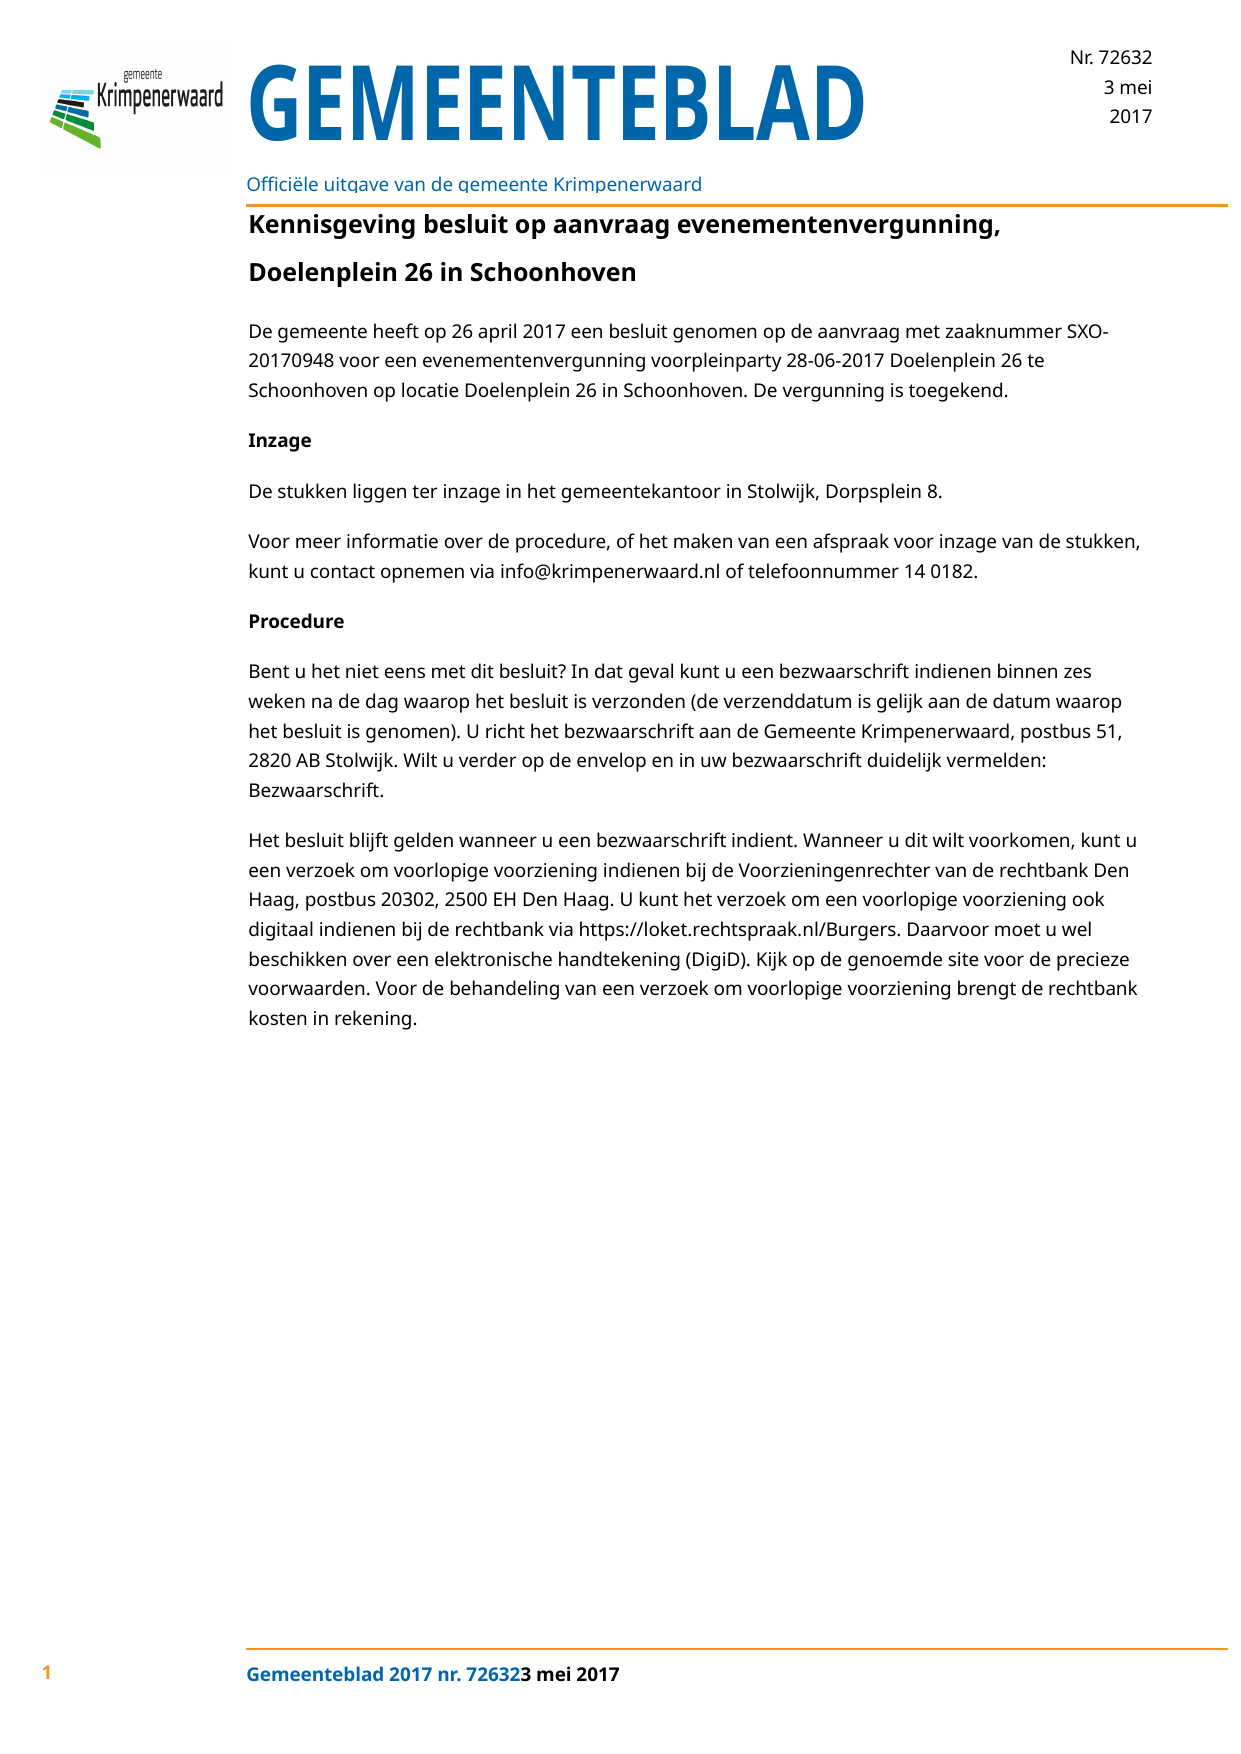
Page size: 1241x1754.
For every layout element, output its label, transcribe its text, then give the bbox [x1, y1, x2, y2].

text Het besluit blijft gelden wanneer u een bezwaarschrift indient. Wanneer u dit wilt voorkomen, kunt u een verzoek om voorlopige voorziening indienen bij de Voorzieningenrechter van de rechtbank Den Haag, postbus 20302, 2500 EH Den Haag. U kunt het verzoek om een voorlopige voorziening ook digitaal indienen bij de rechtbank via https://loket.rechtspraak.nl/Burgers. Daarvoor moet u wel beschikken over een elektronische handtekening (DigiD). Kijk op de genoemde site voor de precieze voorwaarden. Voor de behandeling van een verzoek om voorlopige voorziening brengt de rechtbank kosten in rekening. [248, 827, 1152, 1031]
text Procedure [248, 608, 1152, 634]
text Inzage [248, 427, 1152, 453]
text Bent u het niet eens met dit besluit? In dat geval kunt u een bezwaarschrift indienen binnen zes weken na de dag waarop het besluit is verzonden (de verzenddatum is gelijk aan de datum waarop het besluit is genomen). U richt het bezwaarschrift aan de Gemeente Krimpenerwaard, postbus 51, 2820 AB Stolwijk. Wilt u verder op de envelop en in uw bezwaarschrift duidelijk vermelden: Bezwaarschrift. [248, 659, 1152, 803]
text De stukken liggen ter inzage in het gemeentekantoor in Stolwijk, Dorpsplein 8. [248, 478, 1152, 504]
text De gemeente heeft op 26 april 2017 een besluit genomen op de aanvraag met zaaknummer SXO-20170948 voor een evenementenvergunning voorpleinparty 28-06-2017 Doelenplein 26 te Schoonhoven op locatie Doelenplein 26 in Schoonhoven. De vergunning is toegekend. [248, 318, 1152, 403]
text Kennisgeving besluit op aanvraag evenementenvergunning, Doelenplein 26 in Schoonhoven [248, 207, 1152, 288]
text Voor meer informatie over de procedure, of het maken van een afspraak voor inzage van de stukken, kunt u contact opnemen via info@krimpenerwaard.nl of telefoonnummer 14 0182. [248, 528, 1152, 584]
picture [41, 47, 231, 172]
